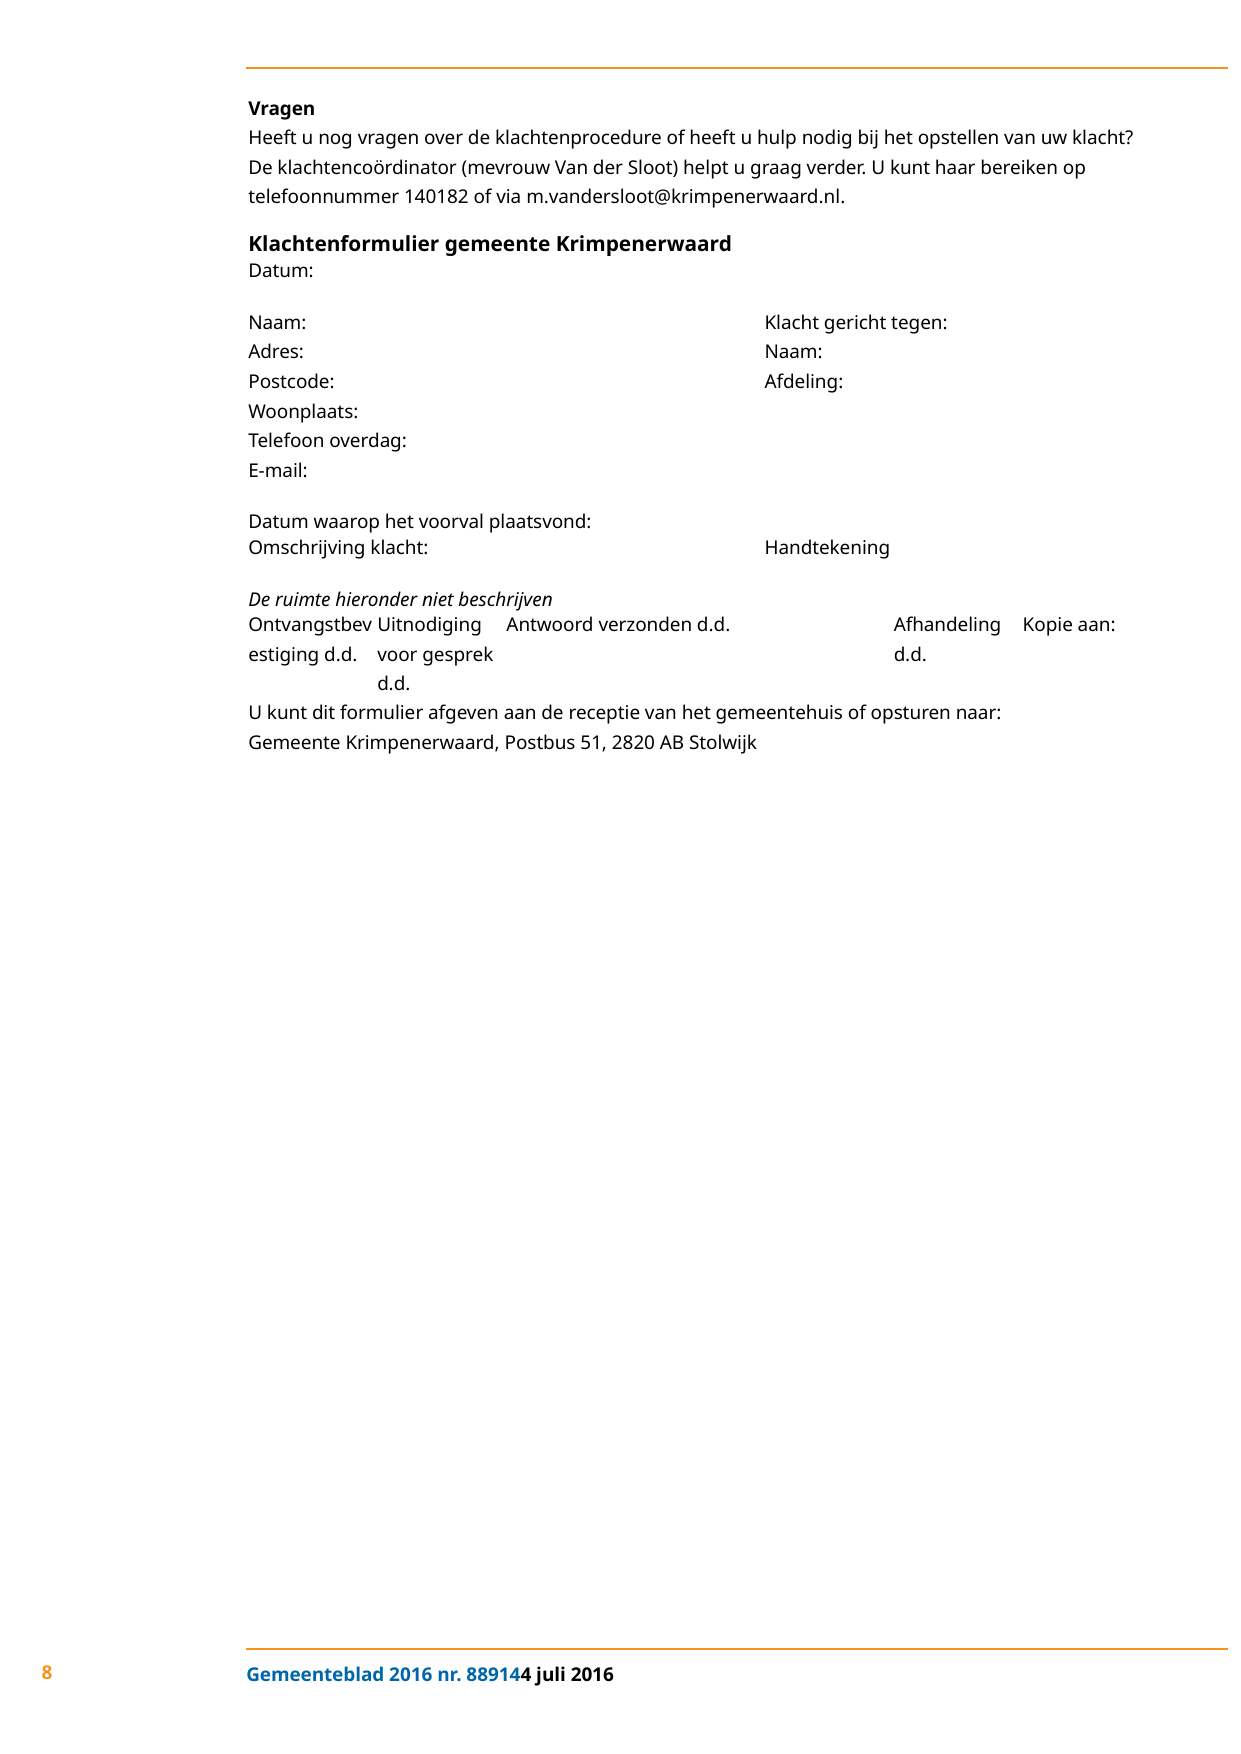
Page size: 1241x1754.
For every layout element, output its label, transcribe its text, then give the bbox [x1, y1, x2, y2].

table_cell Klacht gericht tegen: Naam: Afdeling: [764, 309, 1152, 483]
table_cell De ruimte hieronder niet beschrijven [248, 586, 635, 611]
table_cell Kopie aan: [1023, 611, 1152, 696]
table_cell [635, 560, 764, 586]
table_cell [764, 509, 1152, 534]
table_cell Uitnodiging voor gesprek d.d. [377, 611, 506, 696]
table_header [764, 258, 1152, 283]
table_cell Handtekening [764, 534, 1152, 560]
picture [41, 47, 231, 172]
table_cell [764, 560, 1152, 586]
table_cell [635, 284, 764, 309]
table_cell Afhandeling d.d. [894, 611, 1022, 696]
table_cell [635, 483, 764, 508]
table_cell [764, 284, 1152, 309]
table_cell [248, 560, 635, 586]
table_cell [635, 309, 764, 483]
table_header Datum: [248, 258, 635, 283]
table_cell Ontvangstbevestiging d.d. [248, 611, 377, 696]
table_cell [248, 284, 635, 309]
table_cell [248, 483, 635, 508]
text Vragen [248, 95, 1152, 121]
table_cell Omschrijving klacht: [248, 534, 635, 560]
table_cell Datum waarop het voorval plaatsvond: [248, 509, 635, 534]
text Gemeente Krimpenerwaard, Postbus 51, 2820 AB Stolwijk [248, 729, 1152, 755]
table_cell [635, 509, 764, 534]
table_cell [764, 586, 1152, 611]
text U kunt dit formulier afgeven aan de receptie van het gemeentehuis of opsturen naar: [248, 699, 1152, 725]
table_cell [764, 483, 1152, 508]
table_cell Antwoord verzonden d.d. [506, 611, 893, 696]
text Heeft u nog vragen over de klachtenprocedure of heeft u hulp nodig bij het opstellen van uw klacht? De klachtencoördinator (mevrouw Van der Sloot) helpt u graag verder. U kunt haar bereiken op telefoonnummer 140182 of via m.vandersloot@krimpenerwaard.nl. [248, 124, 1152, 209]
text Klachtenformulier gemeente Krimpenerwaard [248, 229, 1152, 258]
table_cell [635, 586, 764, 611]
table_header [635, 258, 764, 283]
table_cell Naam: Adres: Postcode: Woonplaats: Telefoon overdag: E-mail: [248, 309, 635, 483]
table_cell [635, 534, 764, 560]
